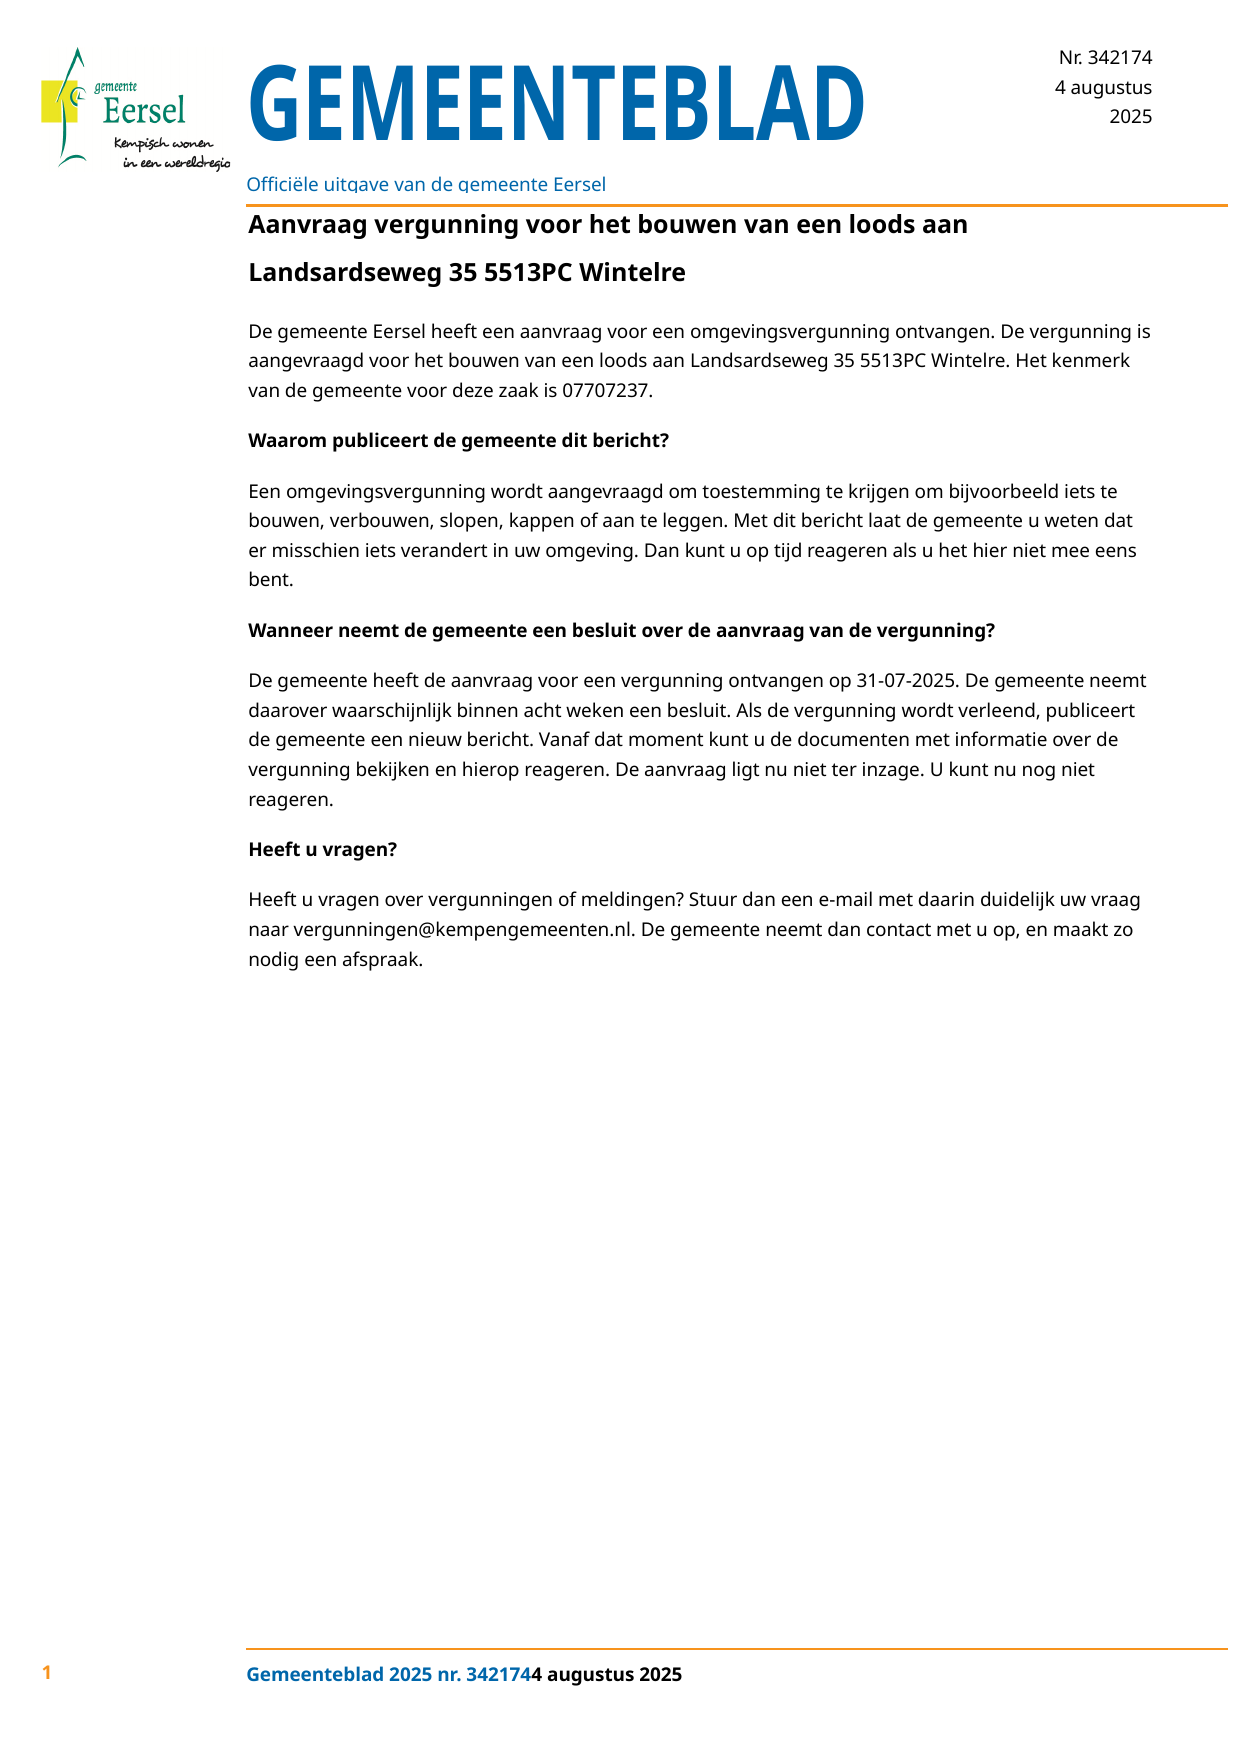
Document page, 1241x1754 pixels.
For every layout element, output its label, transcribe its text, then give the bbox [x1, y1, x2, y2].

text Heeft u vragen over vergunningen of meldingen? Stuur dan een e-mail met daarin duidelijk uw vraag naar vergunningen@kempengemeenten.nl. De gemeente neemt dan contact met u op, en maakt zo nodig een afspraak. [248, 887, 1152, 972]
text Een omgevingsvergunning wordt aangevraagd om toestemming te krijgen om bijvoorbeeld iets te bouwen, verbouwen, slopen, kappen of aan te leggen. Met dit bericht laat de gemeente u weten dat er misschien iets verandert in uw omgeving. Dan kunt u op tijd reageren als u het hier niet mee eens bent. [248, 478, 1152, 592]
text De gemeente heeft de aanvraag voor een vergunning ontvangen op 31-07-2025. De gemeente neemt daarover waarschijnlijk binnen acht weken een besluit. Als de vergunning wordt verleend, publiceert de gemeente een nieuw bericht. Vanaf dat moment kunt u de documenten met informatie over de vergunning bekijken en hierop reageren. De aanvraag ligt nu niet ter inzage. U kunt nu nog niet reageren. [248, 667, 1152, 812]
text De gemeente Eersel heeft een aanvraag voor een omgevingsvergunning ontvangen. De vergunning is aangevraagd voor het bouwen van een loods aan Landsardseweg 35 5513PC Wintelre. Het kenmerk van de gemeente voor deze zaak is 07707237. [248, 318, 1152, 403]
picture [41, 47, 231, 172]
text Aanvraag vergunning voor het bouwen van een loods aan Landsardseweg 35 5513PC Wintelre [248, 207, 1152, 288]
text Waarom publiceert de gemeente dit bericht? [248, 427, 1152, 453]
text Heeft u vragen? [248, 836, 1152, 862]
text Wanneer neemt de gemeente een besluit over de aanvraag van de vergunning? [248, 617, 1152, 643]
